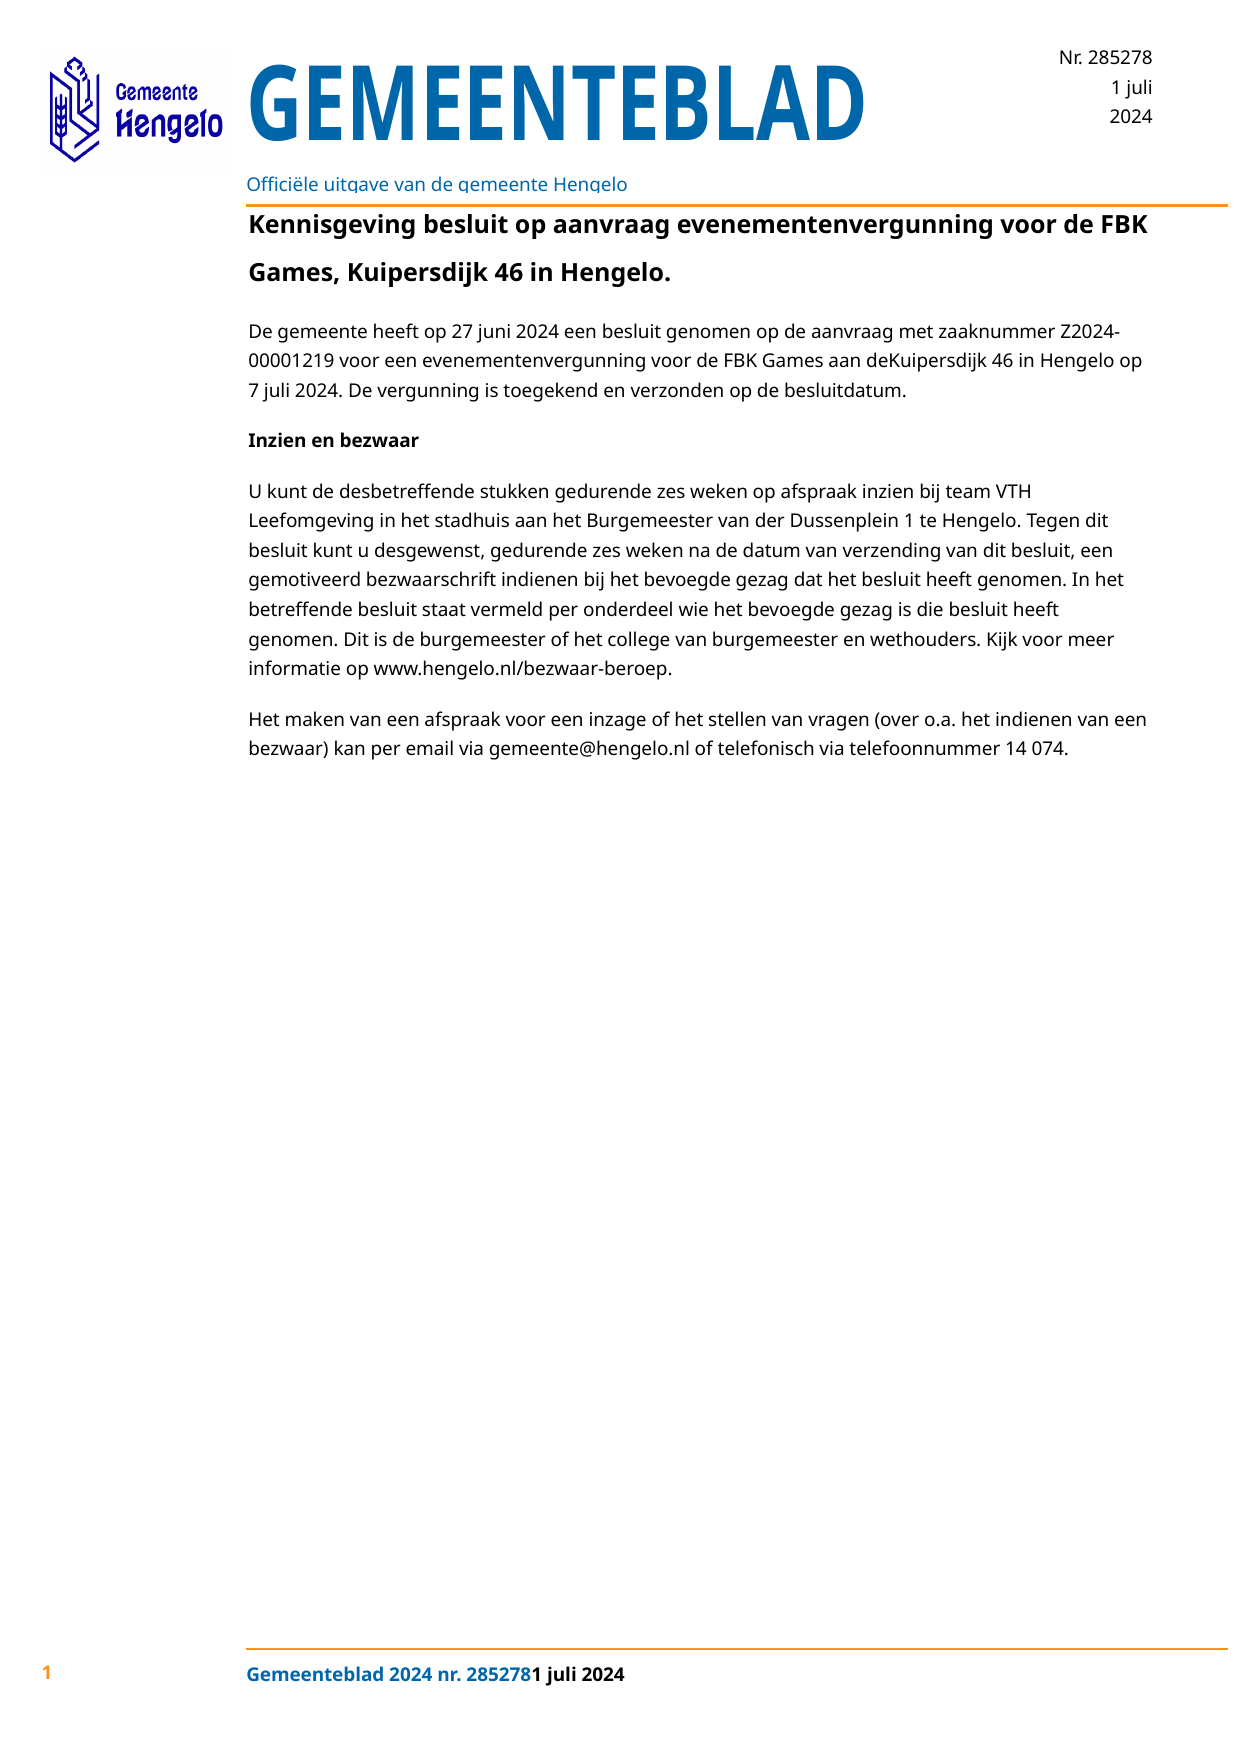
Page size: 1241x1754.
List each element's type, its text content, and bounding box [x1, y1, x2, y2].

text Het maken van een afspraak voor een inzage of het stellen van vragen (over o.a. het indienen van een bezwaar) kan per email via gemeente@hengelo.nl of telefonisch via telefoonnummer 14 074. [248, 706, 1152, 761]
picture [41, 47, 231, 172]
text Kennisgeving besluit op aanvraag evenementenvergunning voor de FBK Games, Kuipersdijk 46 in Hengelo. [248, 207, 1152, 288]
text U kunt de desbetreffende stukken gedurende zes weken op afspraak inzien bij team VTH Leefomgeving in het stadhuis aan het Burgemeester van der Dussenplein 1 te Hengelo. Tegen dit besluit kunt u desgewenst, gedurende zes weken na de datum van verzending van dit besluit, een gemotiveerd bezwaarschrift indienen bij het bevoegde gezag dat het besluit heeft genomen. In het betreffende besluit staat vermeld per onderdeel wie het bevoegde gezag is die besluit heeft genomen. Dit is de burgemeester of het college van burgemeester en wethouders. Kijk voor meer informatie op www.hengelo.nl/bezwaar-beroep. [248, 478, 1152, 681]
text Inzien en bezwaar [248, 427, 1152, 453]
text De gemeente heeft op 27 juni 2024 een besluit genomen op de aanvraag met zaaknummer Z2024-00001219 voor een evenementenvergunning voor de FBK Games aan deKuipersdijk 46 in Hengelo op 7 juli 2024. De vergunning is toegekend en verzonden op de besluitdatum. [248, 318, 1152, 403]
